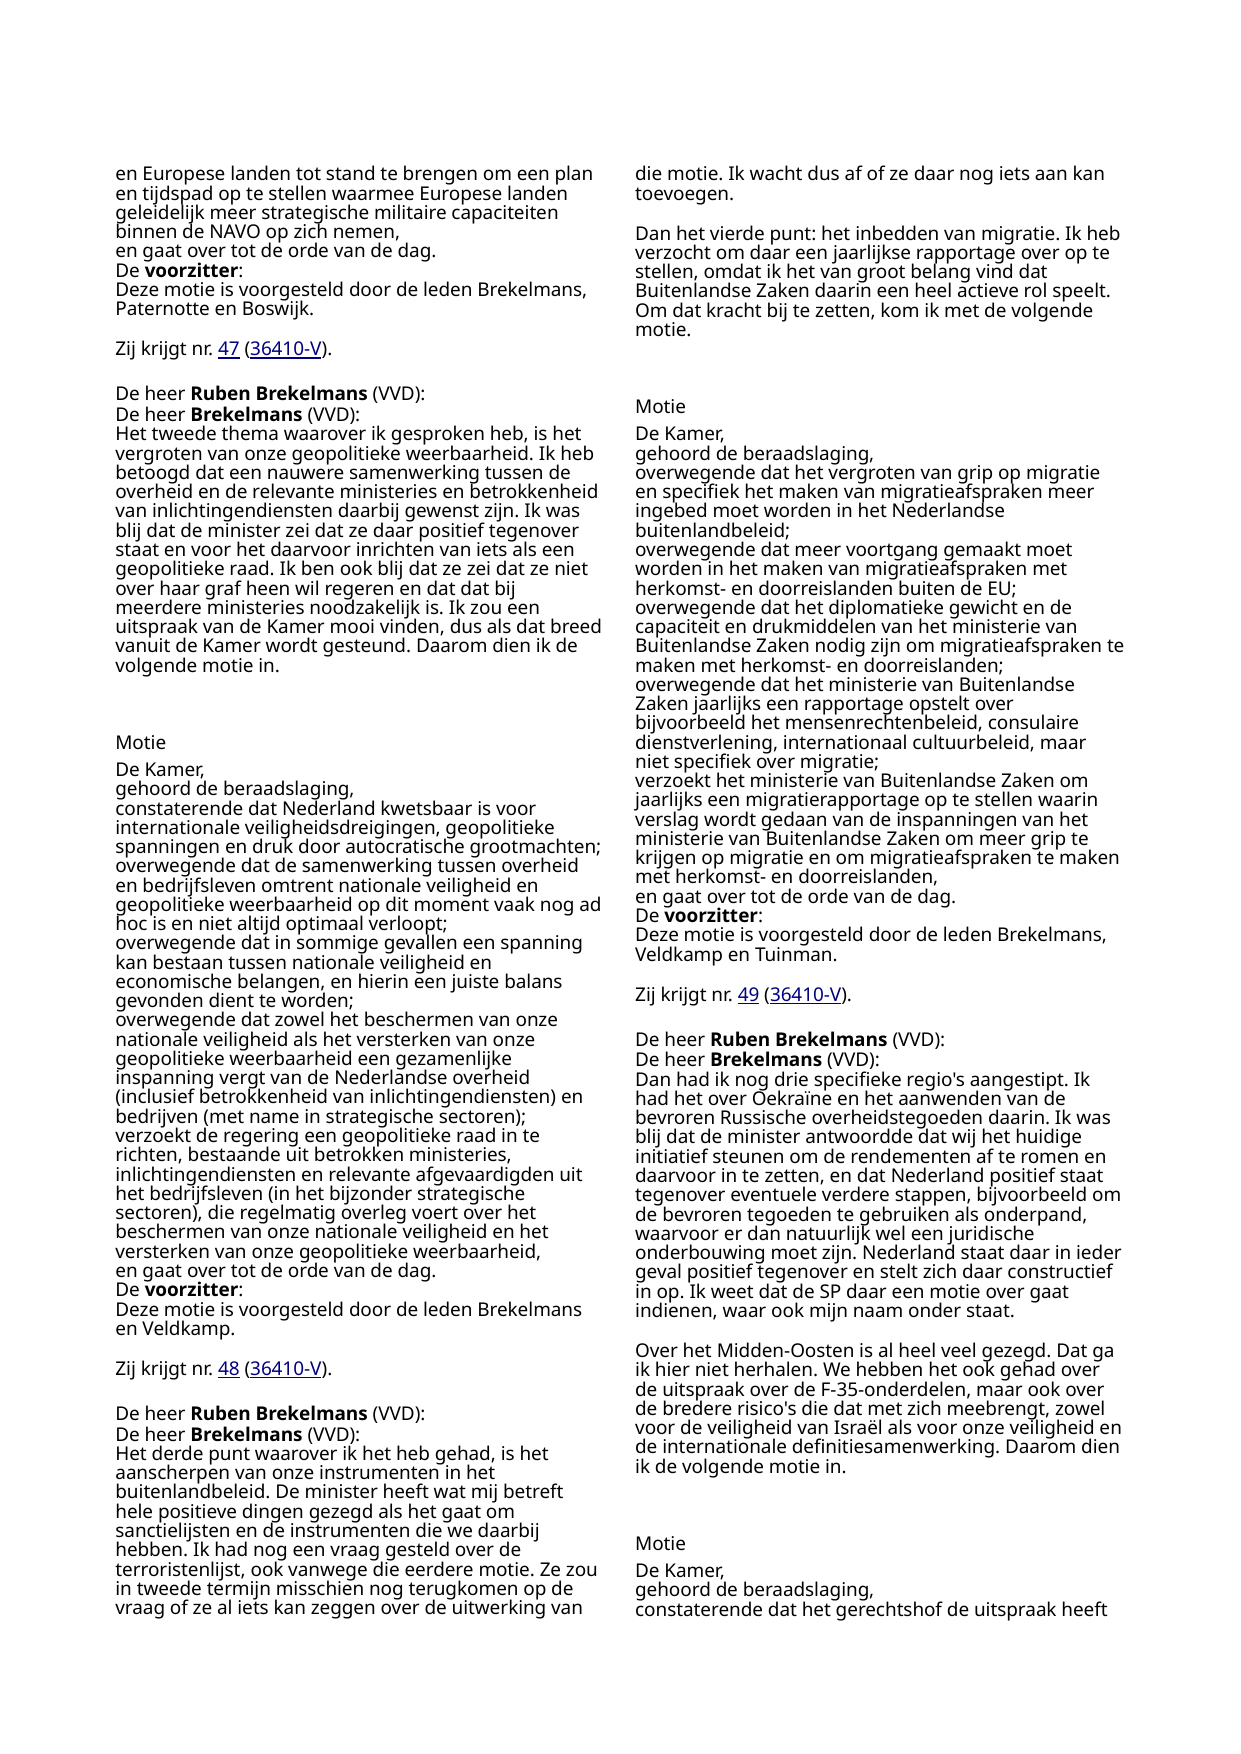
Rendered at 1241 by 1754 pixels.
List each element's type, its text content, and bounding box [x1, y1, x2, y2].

text Over het Midden-Oosten is al heel veel gezegd. Dat ga ik hier niet herhalen. We hebben het ook gehad over de uitspraak over de F-35-onderdelen, maar ook over de bredere risico's die dat met zich meebrengt, zowel voor de veiligheid van Israël als voor onze veiligheid en de internationale definitiesamenwerking. Daarom dien ik de volgende motie in. [635, 1342, 1125, 1477]
text overwegende dat zowel het beschermen van onze nationale veiligheid als het versterken van onze geopolitieke weerbaarheid een gezamenlijke inspanning vergt van de Nederlandse overheid (inclusief betrokkenheid van inlichtingendiensten) en bedrijven (met name in strategische sectoren); [115, 1011, 605, 1127]
text Zij krijgt nr. 48 (36410-V). [115, 1360, 605, 1379]
text De voorzitter: [635, 907, 1125, 926]
text Deze motie is voorgesteld door de leden Brekelmans, Veldkamp en Tuinman. [635, 926, 1125, 965]
text Dan het vierde punt: het inbedden van migratie. Ik heb verzocht om daar een jaarlijkse rapportage over op te stellen, omdat ik het van groot belang vind dat Buitenlandse Zaken daarin een heel actieve rol speelt. Om dat kracht bij te zetten, kom ik met de volgende motie. [635, 224, 1125, 340]
text overwegende dat het diplomatieke gewicht en de capaciteit en drukmiddelen van het ministerie van Buitenlandse Zaken nodig zijn om migratieafspraken te maken met herkomst- en doorreislanden; [635, 599, 1125, 676]
text Het tweede thema waarover ik gesproken heb, is het vergroten van onze geopolitieke weerbaarheid. Ik heb betoogd dat een nauwere samenwerking tussen de overheid en de relevante ministeries en betrokkenheid van inlichtingendiensten daarbij gewenst zijn. Ik was blij dat de minister zei dat ze daar positief tegenover staat en voor het daarvoor inrichten van iets als een geopolitieke raad. Ik ben ook blij dat ze zei dat ze niet over haar graf heen wil regeren en dat dat bij meerdere ministeries noodzakelijk is. Ik zou een uitspraak van de Kamer mooi vinden, dus als dat breed vanuit de Kamer wordt gesteund. Daarom dien ik de volgende motie in. [115, 425, 605, 676]
text gehoord de beraadslaging, [115, 780, 605, 799]
text De Kamer, [635, 425, 1125, 444]
text Dan had ik nog drie specifieke regio's aangestipt. Ik had het over Oekraïne en het aanwenden van de bevroren Russische overheidstegoeden daarin. Ik was blij dat de minister antwoordde dat wij het huidige initiatief steunen om de rendementen af te romen en daarvoor in te zetten, en dat Nederland positief staat tegenover eventuele verdere stappen, bijvoorbeeld om de bevroren tegoeden te gebruiken als onderpand, waarvoor er dan natuurlijk wel een juridische onderbouwing moet zijn. Nederland staat daar in ieder geval positief tegenover en stelt zich daar constructief in op. Ik weet dat de SP daar een motie over gaat indienen, waar ook mijn naam onder staat. [635, 1071, 1125, 1321]
text Motie [635, 394, 1125, 419]
text overwegende dat het vergroten van grip op migratie en specifiek het maken van migratieafspraken meer ingebed moet worden in het Nederlandse buitenlandbeleid; [635, 464, 1125, 541]
text gehoord de beraadslaging, [635, 1581, 1125, 1601]
text en gaat over tot de orde van de dag. [115, 242, 605, 262]
text De voorzitter: [115, 1281, 605, 1301]
text De heer Brekelmans (VVD): [635, 1051, 1125, 1071]
text Het derde punt waarover ik het heb gehad, is het aanscherpen van onze instrumenten in het buitenlandbeleid. De minister heeft wat mij betreft hele positieve dingen gezegd als het gaat om sanctielijsten en de instrumenten die we daarbij hebben. Ik had nog een vraag gesteld over de terroristenlijst, ook vanwege die eerdere motie. Ze zou in tweede termijn misschien nog terugkomen op de vraag of ze al iets kan zeggen over de uitwerking van [115, 1445, 605, 1618]
text De heer Ruben Brekelmans (VVD): [115, 380, 605, 406]
text overwegende dat meer voortgang gemaakt moet worden in het maken van migratieafspraken met herkomst- en doorreislanden buiten de EU; [635, 541, 1125, 599]
text Deze motie is voorgesteld door de leden Brekelmans, Paternotte en Boswijk. [115, 281, 605, 319]
text overwegende dat in sommige gevallen een spanning kan bestaan tussen nationale veiligheid en economische belangen, en hierin een juiste balans gevonden dient te worden; [115, 934, 605, 1011]
text verzoekt het ministerie van Buitenlandse Zaken om jaarlijks een migratierapportage op te stellen waarin verslag wordt gedaan van de inspanningen van het ministerie van Buitenlandse Zaken om meer grip te krijgen op migratie en om migratieafspraken te maken met herkomst- en doorreislanden, [635, 772, 1125, 888]
text constaterende dat Nederland kwetsbaar is voor internationale veiligheidsdreigingen, geopolitieke spanningen en druk door autocratische grootmachten; [115, 799, 605, 857]
text De heer Ruben Brekelmans (VVD): [115, 1400, 605, 1426]
text De heer Brekelmans (VVD): [115, 406, 605, 425]
text De voorzitter: [115, 262, 605, 281]
text De Kamer, [635, 1562, 1125, 1581]
text en gaat over tot de orde van de dag. [635, 888, 1125, 907]
text en gaat over tot de orde van de dag. [115, 1262, 605, 1281]
text verzoekt de regering een geopolitieke raad in te richten, bestaande uit betrokken ministeries, inlichtingendiensten en relevante afgevaardigden uit het bedrijfsleven (in het bijzonder strategische sectoren), die regelmatig overleg voert over het beschermen van onze nationale veiligheid en het versterken van onze geopolitieke weerbaarheid, [115, 1127, 605, 1262]
text De heer Ruben Brekelmans (VVD): [635, 1026, 1125, 1051]
text constaterende dat het gerechtshof de uitspraak heeft [635, 1601, 1125, 1620]
text De Kamer, [115, 761, 605, 780]
text Deze motie is voorgesteld door de leden Brekelmans en Veldkamp. [115, 1301, 605, 1339]
text overwegende dat de samenwerking tussen overheid en bedrijfsleven omtrent nationale veiligheid en geopolitieke weerbaarheid op dit moment vaak nog ad hoc is en niet altijd optimaal verloopt; [115, 857, 605, 934]
text gehoord de beraadslaging, [635, 444, 1125, 464]
text die motie. Ik wacht dus af of ze daar nog iets aan kan toevoegen. [635, 165, 1125, 204]
text De heer Brekelmans (VVD): [115, 1426, 605, 1445]
text Zij krijgt nr. 47 (36410-V). [115, 340, 605, 359]
text en Europese landen tot stand te brengen om een plan en tijdspad op te stellen waarmee Europese landen geleidelijk meer strategische militaire capaciteiten binnen de NAVO op zich nemen, [115, 165, 605, 242]
text Motie [635, 1530, 1125, 1556]
text overwegende dat het ministerie van Buitenlandse Zaken jaarlijks een rapportage opstelt over bijvoorbeeld het mensenrechtenbeleid, consulaire dienstverlening, internationaal cultuurbeleid, maar niet specifiek over migratie; [635, 676, 1125, 772]
text Motie [115, 729, 605, 755]
text Zij krijgt nr. 49 (36410-V). [635, 986, 1125, 1005]
